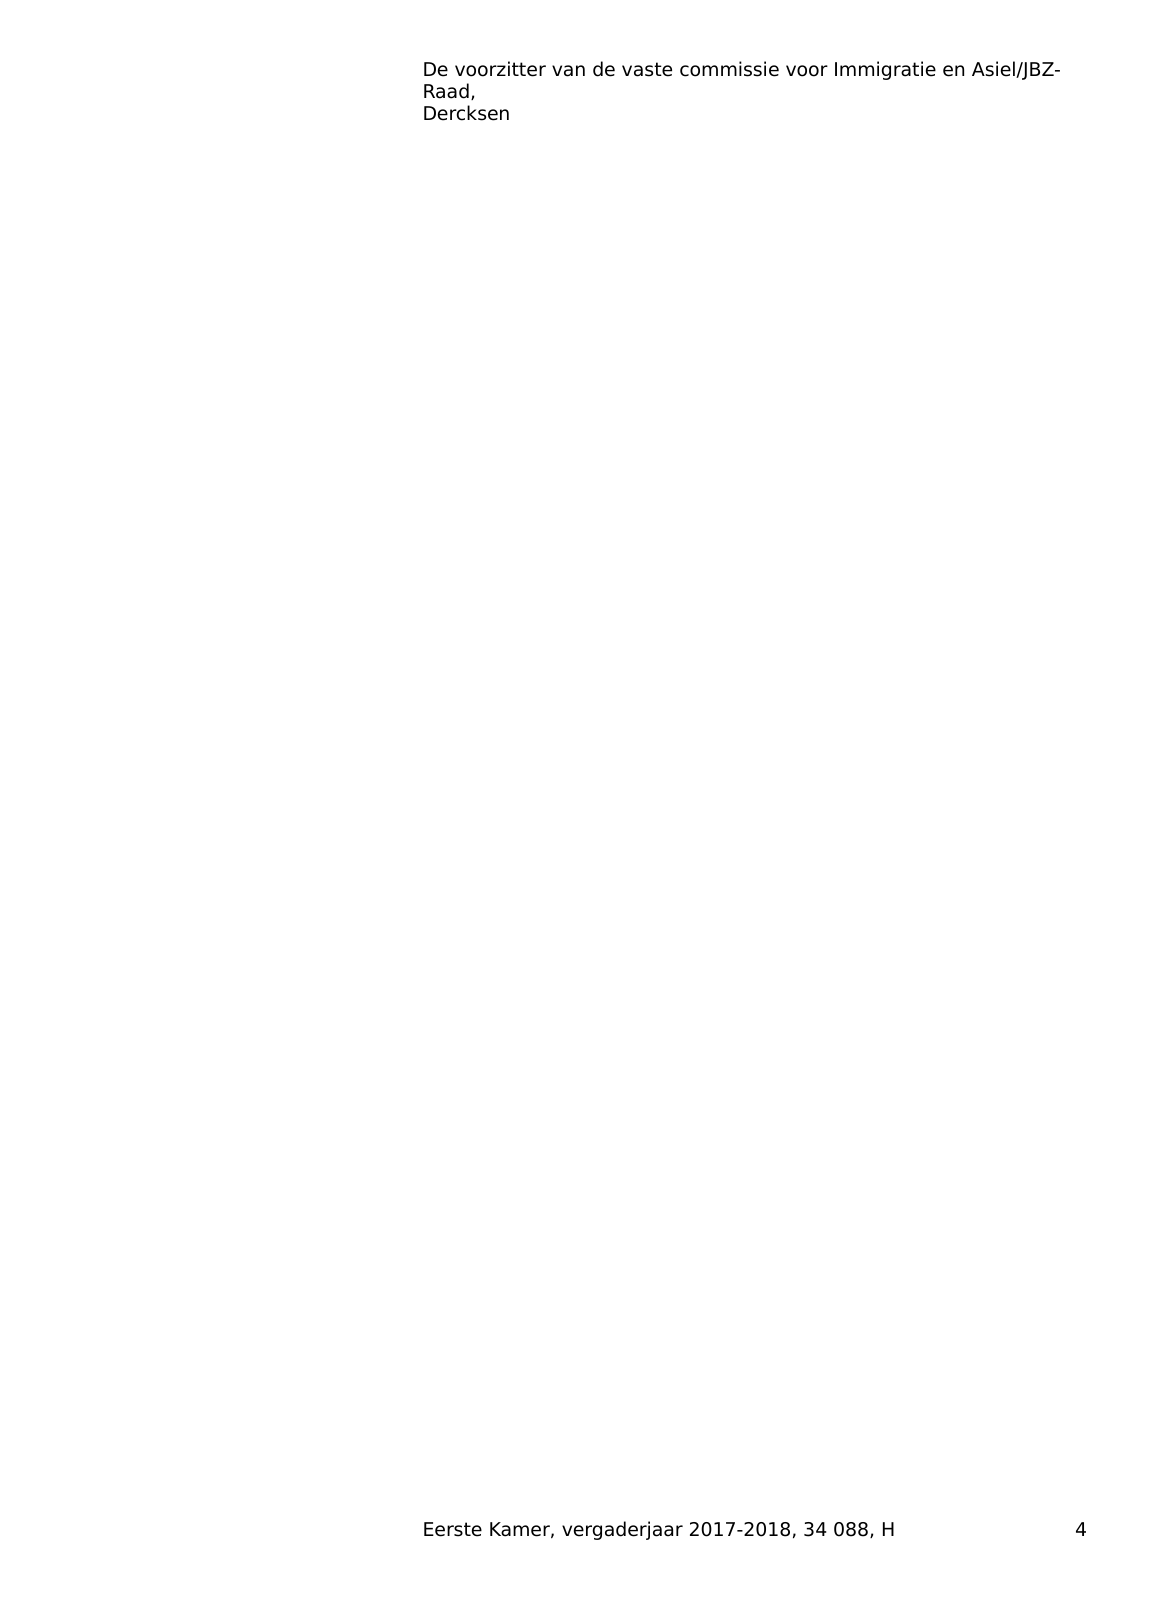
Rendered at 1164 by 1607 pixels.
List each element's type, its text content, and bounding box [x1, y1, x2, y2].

text De voorzitter van de vaste commissie voor Immigratie en Asiel/JBZ-Raad, Dercksen [422, 59, 1087, 125]
